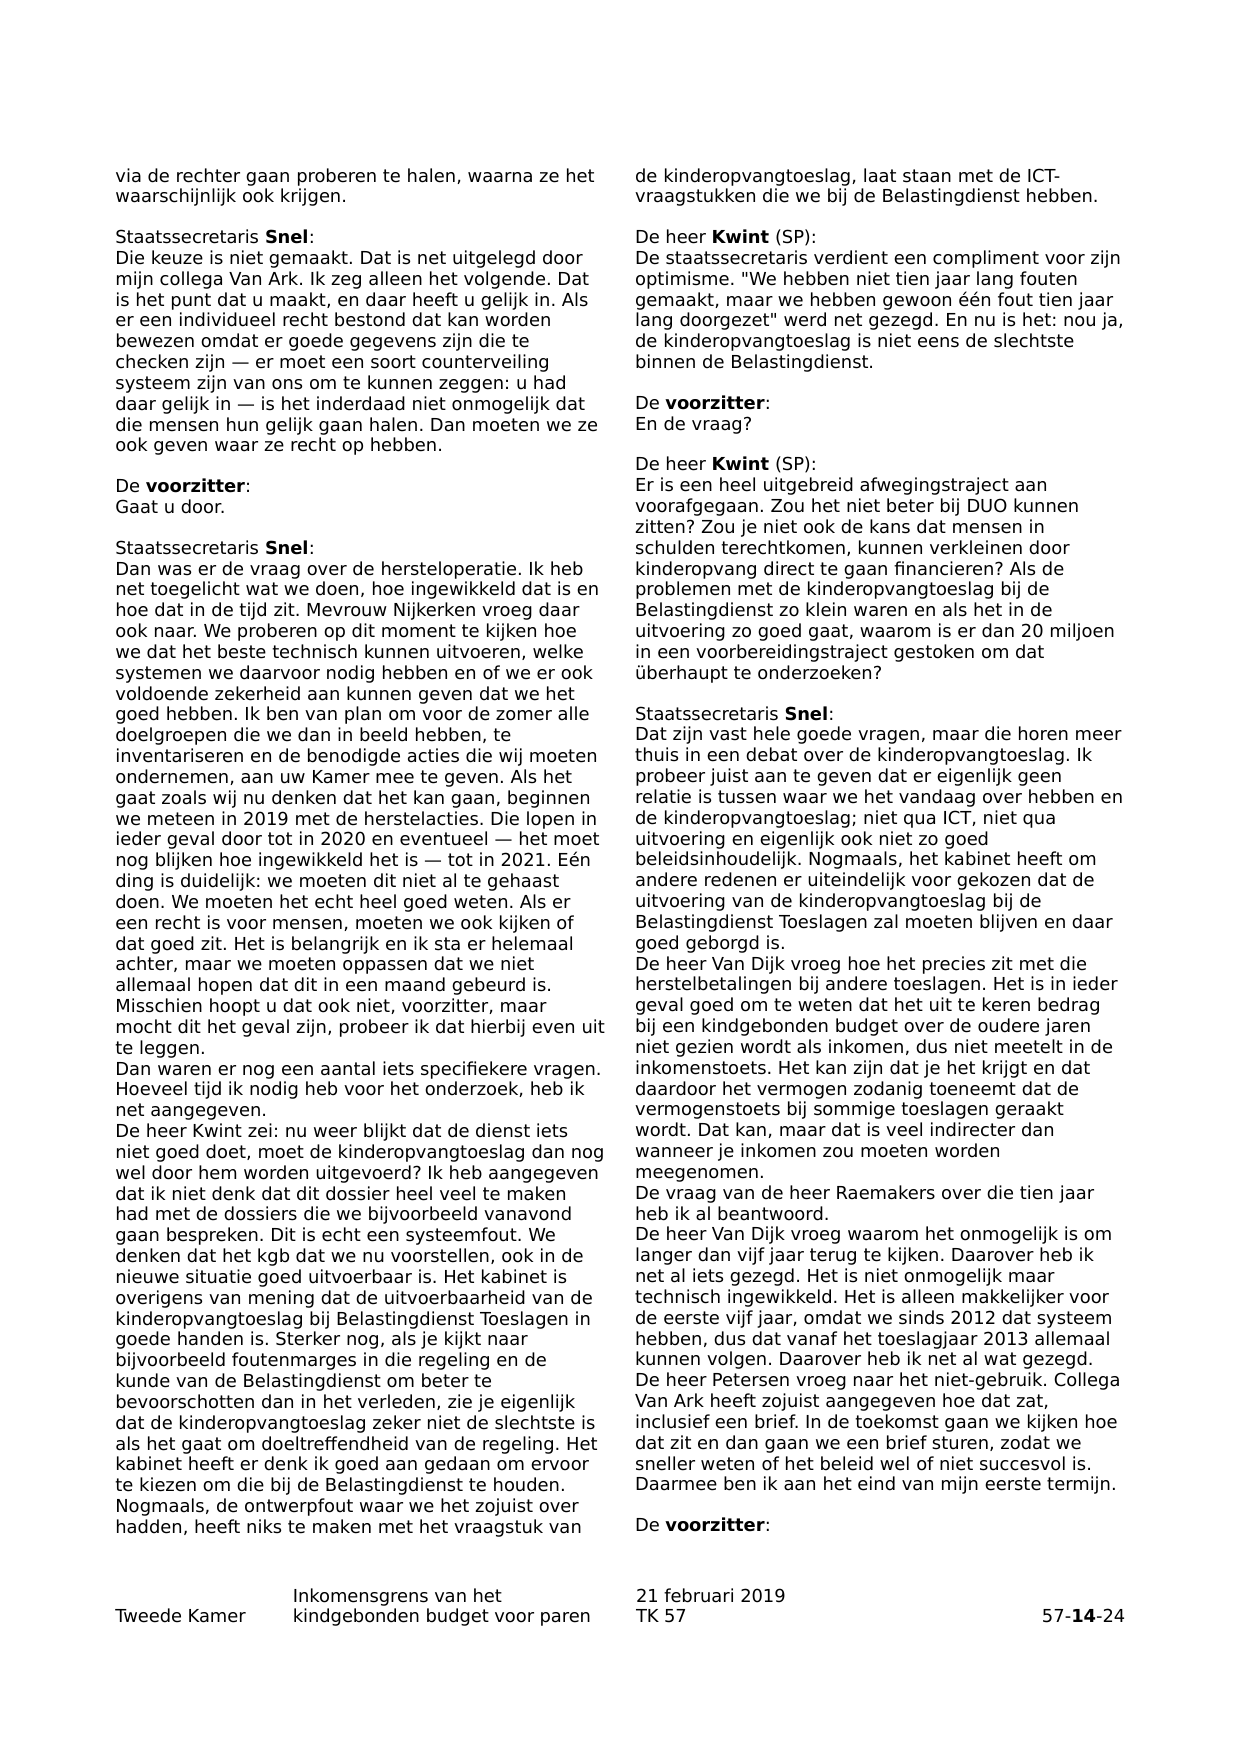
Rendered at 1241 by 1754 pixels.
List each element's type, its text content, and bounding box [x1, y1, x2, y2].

text De heer Van Dijk vroeg hoe het precies zit met die herstelbetalingen bij andere toeslagen. Het is in ieder geval goed om te weten dat het uit te keren bedrag bij een kindgebonden budget over de oudere jaren niet gezien wordt als inkomen, dus niet meetelt in de inkomenstoets. Het kan zijn dat je het krijgt en dat daardoor het vermogen zodanig toeneemt dat de vermogenstoets bij sommige toeslagen geraakt wordt. Dat kan, maar dat is veel indirecter dan wanneer je inkomen zou moeten worden meegenomen. [635, 953, 1125, 1182]
text De heer Petersen vroeg naar het niet-gebruik. Collega Van Ark heeft zojuist aangegeven hoe dat zat, inclusief een brief. In de toekomst gaan we kijken hoe dat zit en dan gaan we een brief sturen, zodat we sneller weten of het beleid wel of niet succesvol is. [635, 1370, 1125, 1474]
text Dan was er de vraag over de hersteloperatie. Ik heb net toegelicht wat we doen, hoe ingewikkeld dat is en hoe dat in de tijd zit. Mevrouw Nijkerken vroeg daar ook naar. We proberen op dit moment te kijken hoe we dat het beste technisch kunnen uitvoeren, welke systemen we daarvoor nodig hebben en of we er ook voldoende zekerheid aan kunnen geven dat we het goed hebben. Ik ben van plan om voor de zomer alle doelgroepen die we dan in beeld hebben, te inventariseren en de benodigde acties die wij moeten ondernemen, aan uw Kamer mee te geven. Als het gaat zoals wij nu denken dat het kan gaan, beginnen we meteen in 2019 met de herstelacties. Die lopen in ieder geval door tot in 2020 en eventueel — het moet nog blijken hoe ingewikkeld het is — tot in 2021. Eén ding is duidelijk: we moeten dit niet al te gehaast doen. We moeten het echt heel goed weten. Als er een recht is voor mensen, moeten we ook kijken of dat goed zit. Het is belangrijk en ik sta er helemaal achter, maar we moeten oppassen dat we niet allemaal hopen dat dit in een maand gebeurd is. Misschien hoopt u dat ook niet, voorzitter, maar mocht dit het geval zijn, probeer ik dat hierbij even uit te leggen. [115, 558, 605, 1058]
text Die keuze is niet gemaakt. Dat is net uitgelegd door mijn collega Van Ark. Ik zeg alleen het volgende. Dat is het punt dat u maakt, en daar heeft u gelijk in. Als er een individueel recht bestond dat kan worden bewezen omdat er goede gegevens zijn die te checken zijn — er moet een soort counterveiling systeem zijn van ons om te kunnen zeggen: u had daar gelijk in — is het inderdaad niet onmogelijk dat die mensen hun gelijk gaan halen. Dan moeten we ze ook geven waar ze recht op hebben. [115, 248, 605, 456]
text En de vraag? [635, 413, 1125, 434]
text Dan waren er nog een aantal iets specifiekere vragen. Hoeveel tijd ik nodig heb voor het onderzoek, heb ik net aangegeven. [115, 1058, 605, 1121]
text Gaat u door. [115, 497, 605, 518]
text De heer Van Dijk vroeg waarom het onmogelijk is om langer dan vijf jaar terug te kijken. Daarover heb ik net al iets gezegd. Het is niet onmogelijk maar technisch ingewikkeld. Het is alleen makkelijker voor de eerste vijf jaar, omdat we sinds 2012 dat systeem hebben, dus dat vanaf het toeslagjaar 2013 allemaal kunnen volgen. Daarover heb ik net al wat gezegd. [635, 1224, 1125, 1370]
text De heer Kwint (SP): [635, 227, 1125, 248]
text Staatssecretaris Snel: [115, 227, 605, 248]
text Staatssecretaris Snel: [635, 703, 1125, 724]
text De voorzitter: [115, 476, 605, 497]
text Dat zijn vast hele goede vragen, maar die horen meer thuis in een debat over de kinderopvangtoeslag. Ik probeer juist aan te geven dat er eigenlijk geen relatie is tussen waar we het vandaag over hebben en de kinderopvangtoeslag; niet qua ICT, niet qua uitvoering en eigenlijk ook niet zo goed beleidsinhoudelijk. Nogmaals, het kabinet heeft om andere redenen er uiteindelijk voor gekozen dat de uitvoering van de kinderopvangtoeslag bij de Belastingdienst Toeslagen zal moeten blijven en daar goed geborgd is. [635, 724, 1125, 953]
text De heer Kwint (SP): [635, 454, 1125, 475]
text De heer Kwint zei: nu weer blijkt dat de dienst iets niet goed doet, moet de kinderopvangtoeslag dan nog wel door hem worden uitgevoerd? Ik heb aangegeven dat ik niet denk dat dit dossier heel veel te maken had met de dossiers die we bijvoorbeeld vanavond gaan bespreken. Dit is echt een systeemfout. We denken dat het kgb dat we nu voorstellen, ook in de nieuwe situatie goed uitvoerbaar is. Het kabinet is overigens van mening dat de uitvoerbaarheid van de kinderopvangtoeslag bij Belastingdienst Toeslagen in goede handen is. Sterker nog, als je kijkt naar bijvoorbeeld foutenmarges in die regeling en de kunde van de Belastingdienst om beter te bevoorschotten dan in het verleden, zie je eigenlijk dat de kinderopvangtoeslag zeker niet de slechtste is als het gaat om doeltreffendheid van de regeling. Het kabinet heeft er denk ik goed aan gedaan om ervoor te kiezen om die bij de Belastingdienst te houden. Nogmaals, de ontwerpfout waar we het zojuist over hadden, heeft niks te maken met het vraagstuk van [115, 1121, 605, 1537]
text Er is een heel uitgebreid afwegingstraject aan voorafgegaan. Zou het niet beter bij DUO kunnen zitten? Zou je niet ook de kans dat mensen in schulden terechtkomen, kunnen verkleinen door kinderopvang direct te gaan financieren? Als de problemen met de kinderopvangtoeslag bij de Belastingdienst zo klein waren en als het in de uitvoering zo goed gaat, waarom is er dan 20 miljoen in een voorbereidingstraject gestoken om dat überhaupt te onderzoeken? [635, 475, 1125, 683]
text Daarmee ben ik aan het eind van mijn eerste termijn. [635, 1474, 1125, 1495]
text via de rechter gaan proberen te halen, waarna ze het waarschijnlijk ook krijgen. [115, 165, 605, 207]
text de kinderopvangtoeslag, laat staan met de ICT-vraagstukken die we bij de Belastingdienst hebben. [635, 165, 1125, 207]
text De voorzitter: [635, 393, 1125, 413]
text Staatssecretaris Snel: [115, 538, 605, 558]
text De voorzitter: [635, 1515, 1125, 1536]
text De staatssecretaris verdient een compliment voor zijn optimisme. "We hebben niet tien jaar lang fouten gemaakt, maar we hebben gewoon één fout tien jaar lang doorgezet" werd net gezegd. En nu is het: nou ja, de kinderopvangtoeslag is niet eens de slechtste binnen de Belastingdienst. [635, 248, 1125, 373]
text De vraag van de heer Raemakers over die tien jaar heb ik al beantwoord. [635, 1182, 1125, 1224]
